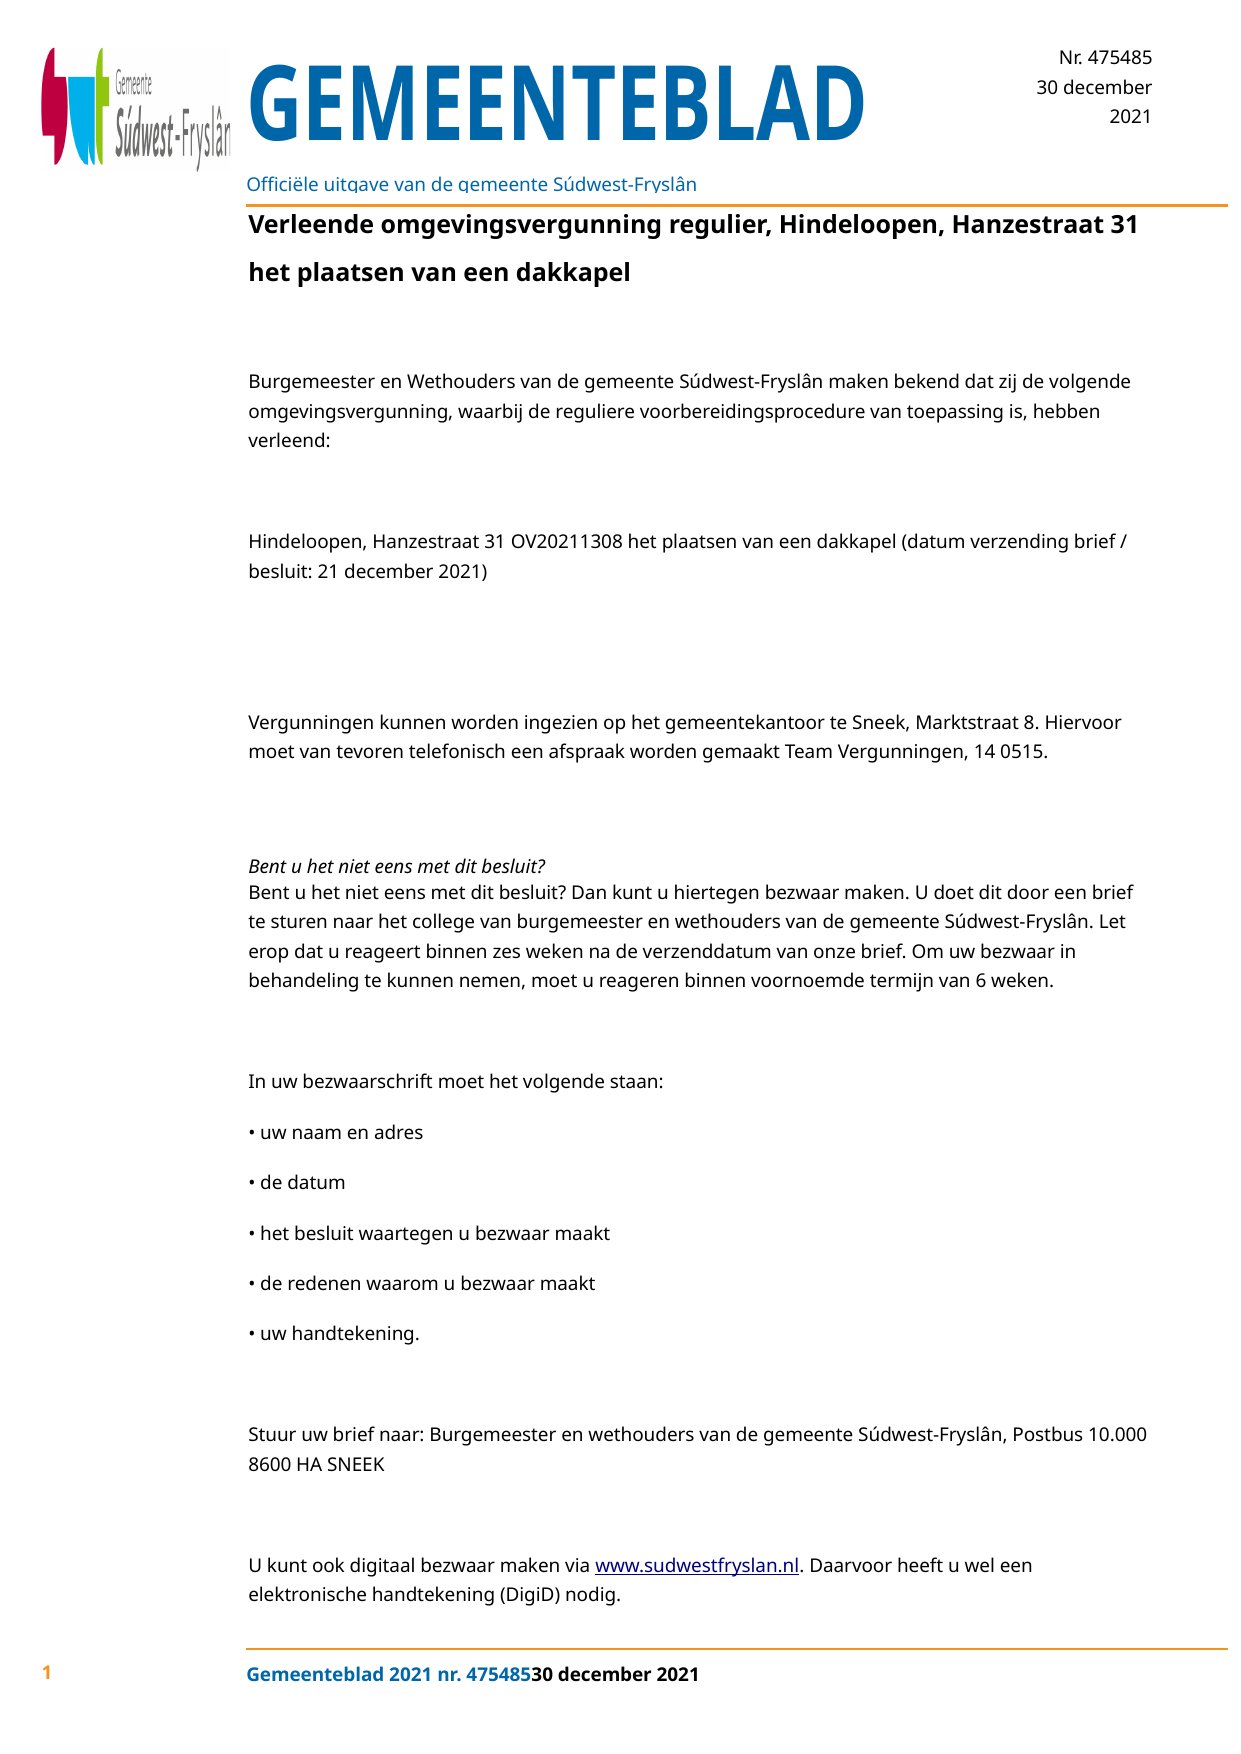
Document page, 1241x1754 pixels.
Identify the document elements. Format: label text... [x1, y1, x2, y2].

text Verleende omgevingsvergunning regulier, Hindeloopen, Hanzestraat 31 het plaatsen van een dakkapel [248, 207, 1152, 288]
text U kunt ook digitaal bezwaar maken via www.sudwestfryslan.nl. Daarvoor heeft u wel een elektronische handtekening (DigiD) nodig. [248, 1552, 1152, 1607]
text • het besluit waartegen u bezwaar maakt [248, 1220, 1152, 1245]
text • de datum [248, 1169, 1152, 1195]
text Vergunningen kunnen worden ingezien op het gemeentekantoor te Sneek, Marktstraat 8. Hiervoor moet van tevoren telefonisch een afspraak worden gemaakt Team Vergunningen, 14 0515. [248, 709, 1152, 764]
text Stuur uw brief naar: Burgemeester en wethouders van de gemeente Súdwest-Fryslân, Postbus 10.000 8600 HA SNEEK [248, 1421, 1152, 1477]
text Bent u het niet eens met dit besluit? Dan kunt u hiertegen bezwaar maken. U doet dit door een brief te sturen naar het college van burgemeester en wethouders van de gemeente Súdwest-Fryslân. Let erop dat u reageert binnen zes weken na de verzenddatum van onze brief. Om uw bezwaar in behandeling te kunnen nemen, moet u reageren binnen voornoemde termijn van 6 weken. [248, 879, 1152, 993]
text • uw naam en adres [248, 1119, 1152, 1144]
text In uw bezwaarschrift moet het volgende staan: [248, 1068, 1152, 1094]
text • de redenen waarom u bezwaar maakt [248, 1270, 1152, 1296]
text • uw handtekening. [248, 1321, 1152, 1346]
text Burgemeester en Wethouders van de gemeente Súdwest-Fryslân maken bekend dat zij de volgende omgevingsvergunning, waarbij de reguliere voorbereidingsprocedure van toepassing is, hebben verleend: [248, 368, 1152, 453]
picture [41, 47, 231, 172]
text Hindeloopen, Hanzestraat 31 OV20211308 het plaatsen van een dakkapel (datum verzending brief / besluit: 21 december 2021) [248, 528, 1152, 584]
text Bent u het niet eens met dit besluit? [248, 853, 1152, 879]
